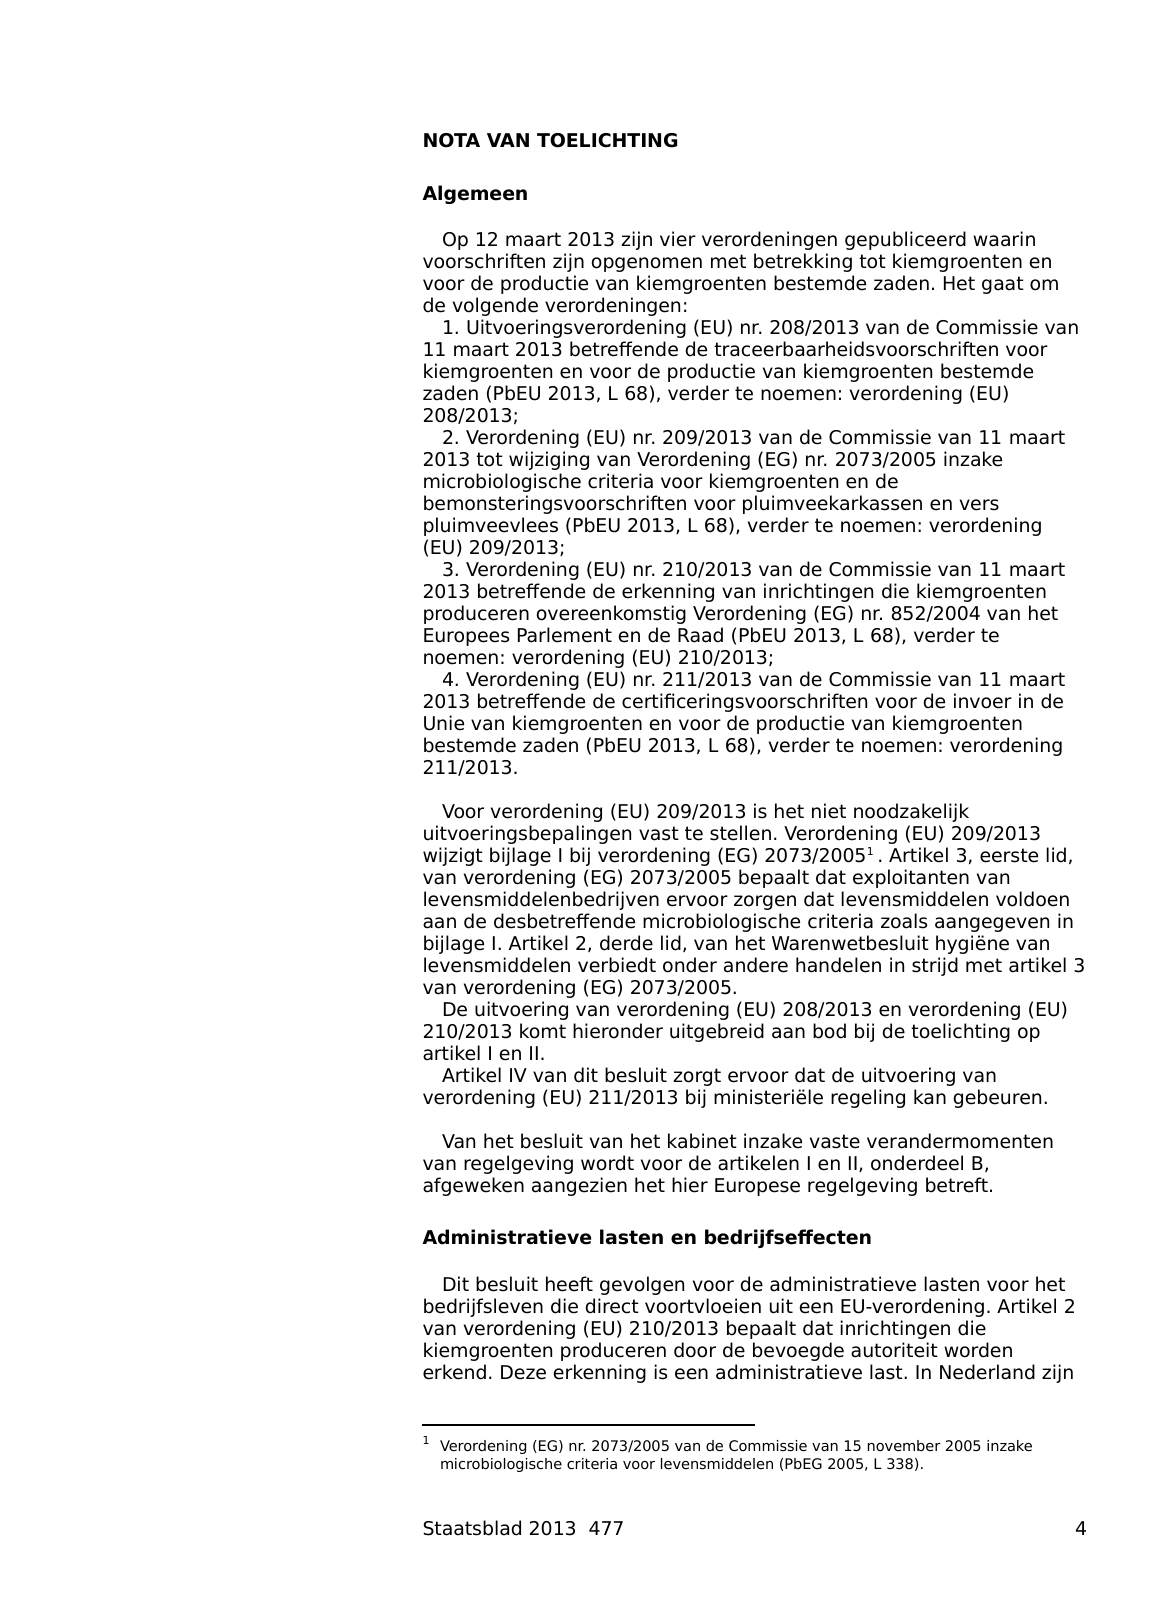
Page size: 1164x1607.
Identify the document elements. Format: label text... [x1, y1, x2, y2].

text Op 12 maart 2013 zijn vier verordeningen gepubliceerd waarin voorschriften zijn opgenomen met betrekking tot kiemgroenten en voor de productie van kiemgroenten bestemde zaden. Het gaat om de volgende verordeningen: [422, 229, 1087, 317]
text De uitvoering van verordening (EU) 208/2013 en verordening (EU) 210/2013 komt hieronder uitgebreid aan bod bij de toelichting op artikel I en II. [422, 999, 1087, 1065]
subtitle Algemeen [422, 182, 1087, 204]
text 3. Verordening (EU) nr. 210/2013 van de Commissie van 11 maart 2013 betreffende de erkenning van inrichtingen die kiemgroenten produceren overeenkomstig Verordening (EG) nr. 852/2004 van het Europees Parlement en de Raad (PbEU 2013, L 68), verder te noemen: verordening (EU) 210/2013; [422, 559, 1087, 669]
text 4. Verordening (EU) nr. 211/2013 van de Commissie van 11 maart 2013 betreffende de certificeringsvoorschriften voor de invoer in de Unie van kiemgroenten en voor de productie van kiemgroenten bestemde zaden (PbEU 2013, L 68), verder te noemen: verordening 211/2013. [422, 669, 1087, 779]
text 1. Uitvoeringsverordening (EU) nr. 208/2013 van de Commissie van 11 maart 2013 betreffende de traceerbaarheidsvoorschriften voor kiemgroenten en voor de productie van kiemgroenten bestemde zaden (PbEU 2013, L 68), verder te noemen: verordening (EU) 208/2013; [422, 317, 1087, 427]
text Artikel IV van dit besluit zorgt ervoor dat de uitvoering van verordening (EU) 211/2013 bij ministeriële regeling kan gebeuren. [422, 1065, 1087, 1109]
subtitle NOTA VAN TOELICHTING [422, 130, 1087, 152]
text Verordening (EG) nr. 2073/2005 van de Commissie van 15 november 2005 inzake microbiologische criteria voor levensmiddelen (PbEG 2005, L 338). [422, 1434, 1087, 1473]
subtitle Administratieve lasten en bedrijfseffecten [422, 1227, 1087, 1249]
text Van het besluit van het kabinet inzake vaste verandermomenten van regelgeving wordt voor de artikelen I en II, onderdeel B, afgeweken aangezien het hier Europese regelgeving betreft. [422, 1131, 1087, 1197]
text Voor verordening (EU) 209/2013 is het niet noodzakelijk uitvoeringsbepalingen vast te stellen. Verordening (EU) 209/2013 wijzigt bijlage I bij verordening (EG) 2073/2005. Artikel 3, eerste lid, van verordening (EG) 2073/2005 bepaalt dat exploitanten van levensmiddelenbedrijven ervoor zorgen dat levensmiddelen voldoen aan de desbetreffende microbiologische criteria zoals aangegeven in bijlage I. Artikel 2, derde lid, van het Warenwetbesluit hygiëne van levensmiddelen verbiedt onder andere handelen in strijd met artikel 3 van verordening (EG) 2073/2005. [422, 801, 1087, 999]
text 2. Verordening (EU) nr. 209/2013 van de Commissie van 11 maart 2013 tot wijziging van Verordening (EG) nr. 2073/2005 inzake microbiologische criteria voor kiemgroenten en de bemonsteringsvoorschriften voor pluimveekarkassen en vers pluimveevlees (PbEU 2013, L 68), verder te noemen: verordening (EU) 209/2013; [422, 427, 1087, 559]
text Dit besluit heeft gevolgen voor de administratieve lasten voor het bedrijfsleven die direct voortvloeien uit een EU-verordening. Artikel 2 van verordening (EU) 210/2013 bepaalt dat inrichtingen die kiemgroenten produceren door de bevoegde autoriteit worden erkend. Deze erkenning is een administratieve last. In Nederland zijn [422, 1274, 1087, 1384]
